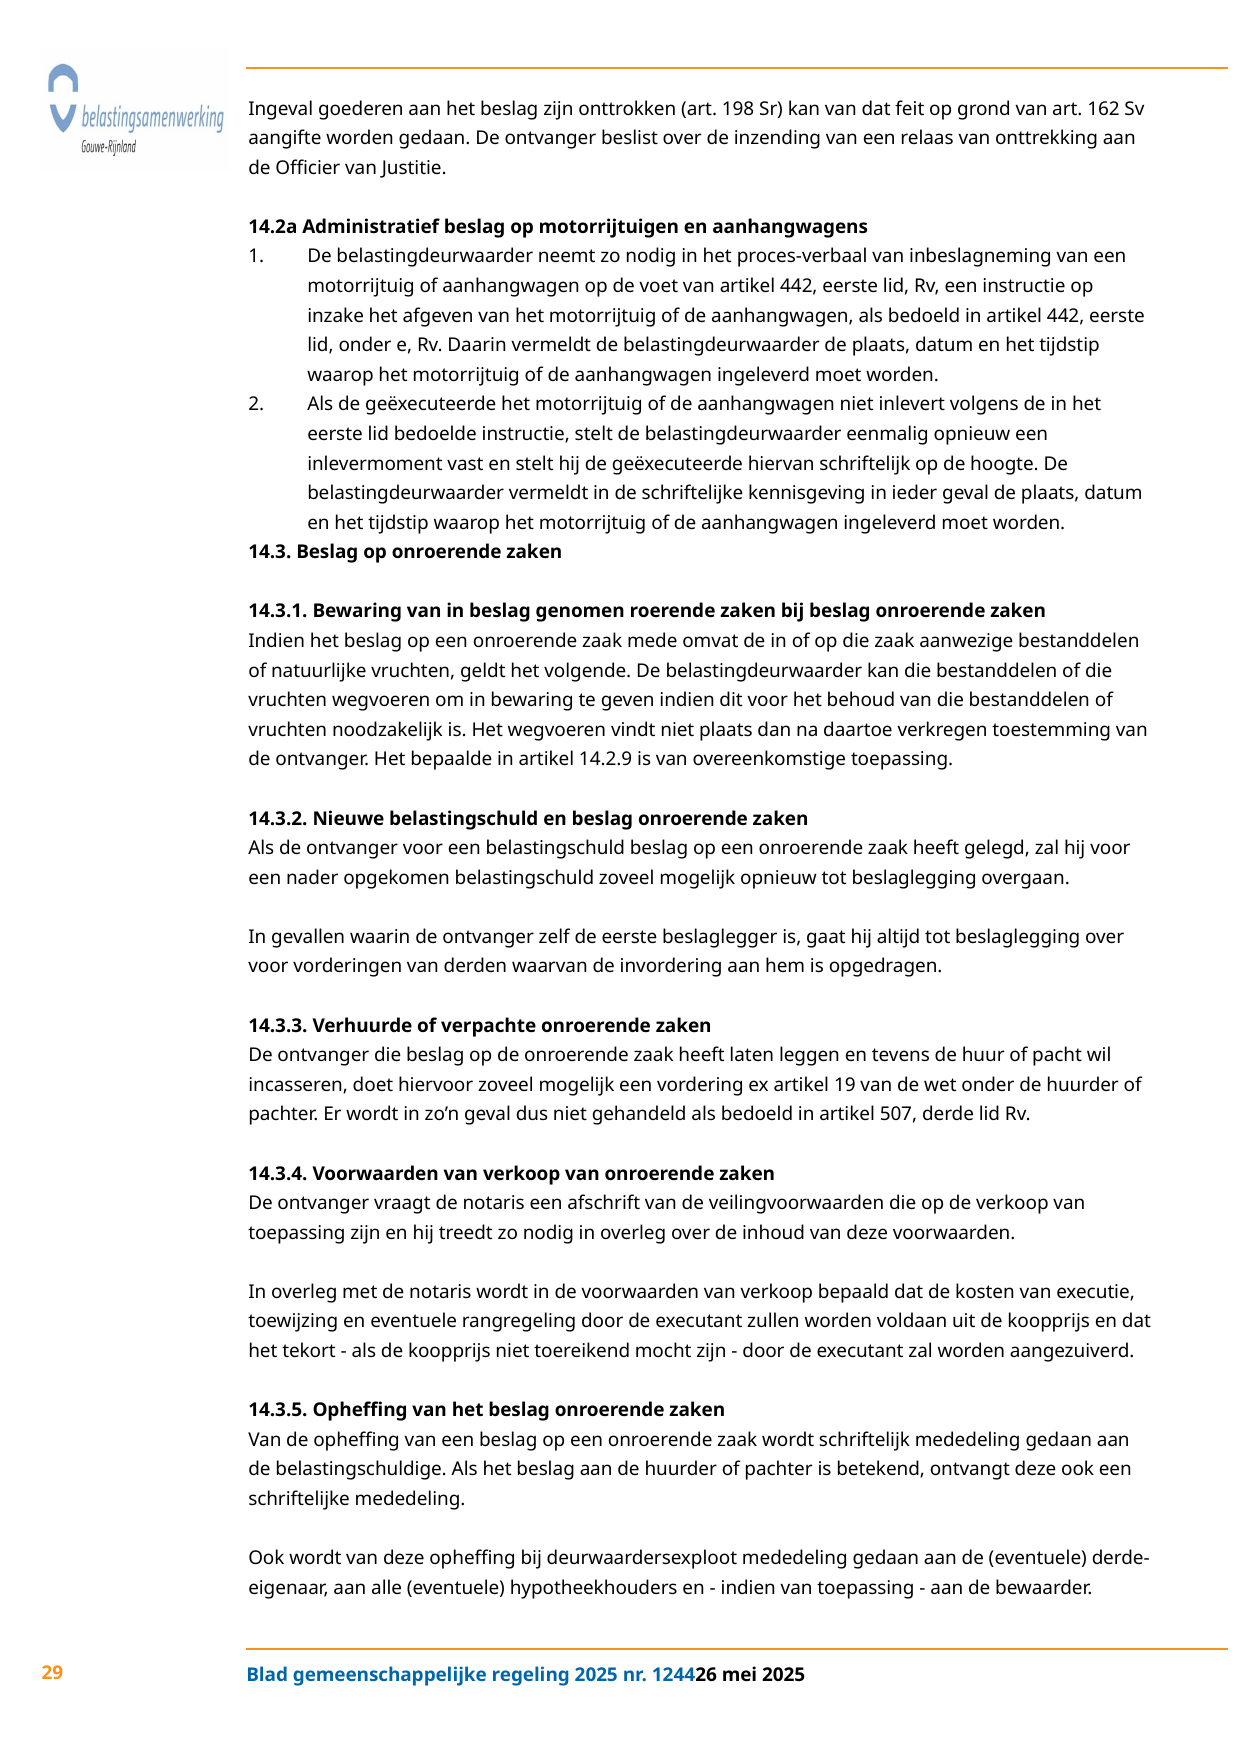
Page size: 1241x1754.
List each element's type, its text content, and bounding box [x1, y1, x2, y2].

text In gevallen waarin de ontvanger zelf de eerste beslaglegger is, gaat hij altijd tot beslaglegging over voor vorderingen van derden waarvan de invordering aan hem is opgedragen. [248, 923, 1152, 978]
text Ingeval goederen aan het beslag zijn onttrokken (art. 198 Sr) kan van dat feit op grond van art. 162 Sv aangifte worden gedaan. De ontvanger beslist over de inzending van een relaas van onttrekking aan de Officier van Justitie. [248, 95, 1152, 180]
text Als de ontvanger voor een belastingschuld beslag op een onroerende zaak heeft gelegd, zal hij voor een nader opgekomen belastingschuld zoveel mogelijk opnieuw tot beslaglegging overgaan. [248, 834, 1152, 890]
picture [41, 47, 231, 172]
text De ontvanger die beslag op de onroerende zaak heeft laten leggen en tevens de huur of pacht wil incasseren, doet hiervoor zoveel mogelijk een vordering ex artikel 19 van de wet onder de huurder of pachter. Er wordt in zo’n geval dus niet gehandeld als bedoeld in artikel 507, derde lid Rv. [248, 1041, 1152, 1126]
text Ook wordt van deze opheffing bij deurwaardersexploot mededeling gedaan aan de (eventuele) derde-eigenaar, aan alle (eventuele) hypotheekhouders en - indien van toepassing - aan de bewaarder. [248, 1544, 1152, 1600]
list De belastingdeurwaarder neemt zo nodig in het proces-verbaal van inbeslagneming van een motorrijtuig of aanhangwagen op de voet van artikel 442, eerste lid, Rv, een instructie op inzake het afgeven van het motorrijtuig of de aanhangwagen, als bedoeld in artikel 442, eerste lid, onder e, Rv. Daarin vermeldt de belastingdeurwaarder de plaats, datum en het tijdstip waarop het motorrijtuig of de aanhangwagen ingeleverd moet worden. [248, 243, 1152, 387]
text 14.3.4. Voorwaarden van verkoop van onroerende zaken [248, 1160, 1152, 1186]
list Als de geëxecuteerde het motorrijtuig of de aanhangwagen niet inlevert volgens de in het eerste lid bedoelde instructie, stelt de belastingdeurwaarder eenmalig opnieuw een inlevermoment vast en stelt hij de geëxecuteerde hiervan schriftelijk op de hoogte. De belastingdeurwaarder vermeldt in de schriftelijke kennisgeving in ieder geval de plaats, datum en het tijdstip waarop het motorrijtuig of de aanhangwagen ingeleverd moet worden. [248, 391, 1152, 535]
text 14.2a Administratief beslag op motorrijtuigen en aanhangwagens [248, 213, 1152, 239]
text In overleg met de notaris wordt in de voorwaarden van verkoop bepaald dat de kosten van executie, toewijzing en eventuele rangregeling door de executant zullen worden voldaan uit de koopprijs en dat het tekort - als de koopprijs niet toereikend mocht zijn - door de executant zal worden aangezuiverd. [248, 1278, 1152, 1363]
text De ontvanger vraagt de notaris een afschrift van de veilingvoorwaarden die op de verkoop van toepassing zijn en hij treedt zo nodig in overleg over de inhoud van deze voorwaarden. [248, 1189, 1152, 1245]
text 14.3.3. Verhuurde of verpachte onroerende zaken [248, 1012, 1152, 1038]
text Indien het beslag op een onroerende zaak mede omvat de in of op die zaak aanwezige bestanddelen of natuurlijke vruchten, geldt het volgende. De belastingdeurwaarder kan die bestanddelen of die vruchten wegvoeren om in bewaring te geven indien dit voor het behoud van die bestanddelen of vruchten noodzakelijk is. Het wegvoeren vindt niet plaats dan na daartoe verkregen toestemming van de ontvanger. Het bepaalde in artikel 14.2.9 is van overeenkomstige toepassing. [248, 627, 1152, 771]
text 14.3. Beslag op onroerende zaken [248, 538, 1152, 564]
text 14.3.5. Opheffing van het beslag onroerende zaken [248, 1396, 1152, 1422]
text 14.3.2. Nieuwe belastingschuld en beslag onroerende zaken [248, 805, 1152, 831]
text 14.3.1. Bewaring van in beslag genomen roerende zaken bij beslag onroerende zaken [248, 598, 1152, 623]
text Van de opheffing van een beslag op een onroerende zaak wordt schriftelijk mededeling gedaan aan de belastingschuldige. Als het beslag aan de huurder of pachter is betekend, ontvangt deze ook een schriftelijke mededeling. [248, 1426, 1152, 1511]
